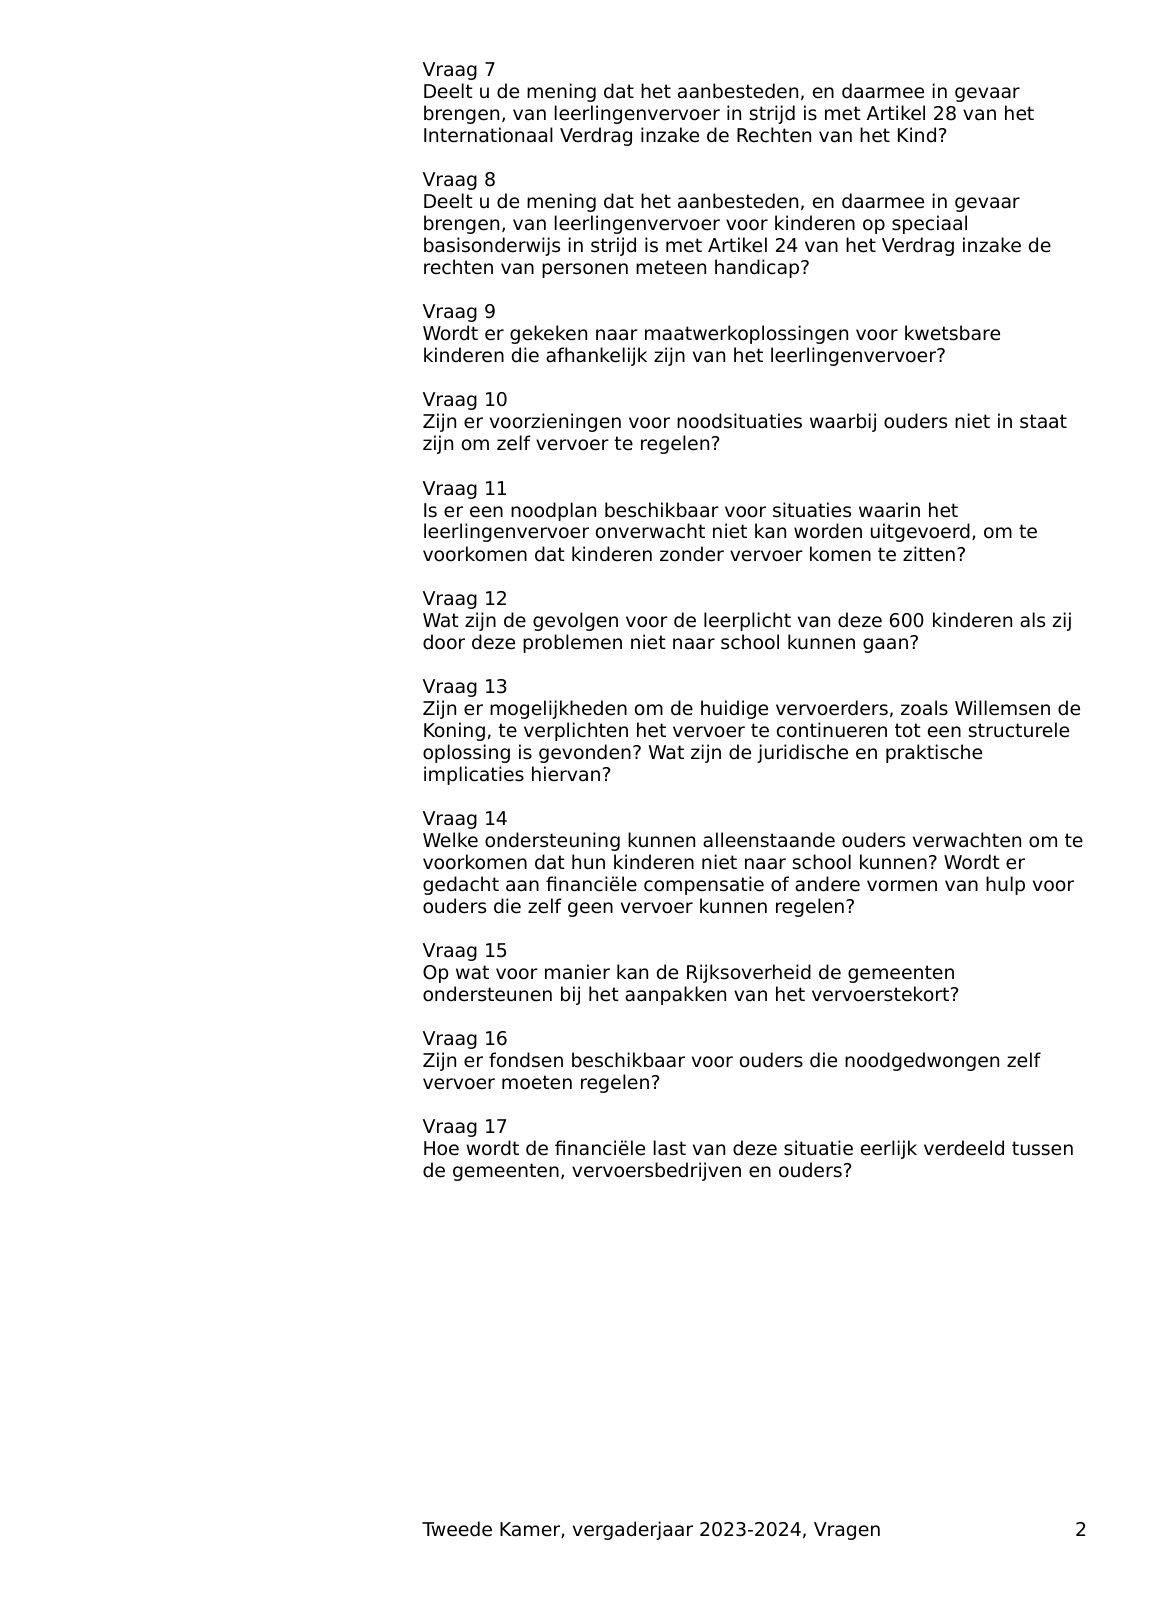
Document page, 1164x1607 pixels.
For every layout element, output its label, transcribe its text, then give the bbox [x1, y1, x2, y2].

text Wat zijn de gevolgen voor de leerplicht van deze 600 kinderen als zij door deze problemen niet naar school kunnen gaan? [422, 609, 1087, 653]
text Zijn er mogelijkheden om de huidige vervoerders, zoals Willemsen de Koning, te verplichten het vervoer te continueren tot een structurele oplossing is gevonden? Wat zijn de juridische en praktische implicaties hiervan? [422, 698, 1087, 786]
text Vraag 17 [422, 1116, 1087, 1138]
text Is er een noodplan beschikbaar voor situaties waarin het leerlingenvervoer onverwacht niet kan worden uitgevoerd, om te voorkomen dat kinderen zonder vervoer komen te zitten? [422, 499, 1087, 565]
text Vraag 14 [422, 808, 1087, 830]
text Hoe wordt de financiële last van deze situatie eerlijk verdeeld tussen de gemeenten, vervoersbedrijven en ouders? [422, 1138, 1087, 1182]
text Vraag 9 [422, 301, 1087, 323]
text Deelt u de mening dat het aanbesteden, en daarmee in gevaar brengen, van leerlingenvervoer in strijd is met Artikel 28 van het Internationaal Verdrag inzake de Rechten van het Kind? [422, 81, 1087, 147]
text Vraag 10 [422, 389, 1087, 411]
text Op wat voor manier kan de Rijksoverheid de gemeenten ondersteunen bij het aanpakken van het vervoerstekort? [422, 962, 1087, 1006]
text Vraag 8 [422, 169, 1087, 191]
text Zijn er voorzieningen voor noodsituaties waarbij ouders niet in staat zijn om zelf vervoer te regelen? [422, 411, 1087, 455]
text Welke ondersteuning kunnen alleenstaande ouders verwachten om te voorkomen dat hun kinderen niet naar school kunnen? Wordt er gedacht aan financiële compensatie of andere vormen van hulp voor ouders die zelf geen vervoer kunnen regelen? [422, 830, 1087, 918]
text Wordt er gekeken naar maatwerkoplossingen voor kwetsbare kinderen die afhankelijk zijn van het leerlingenvervoer? [422, 323, 1087, 367]
text Zijn er fondsen beschikbaar voor ouders die noodgedwongen zelf vervoer moeten regelen? [422, 1050, 1087, 1094]
text Vraag 15 [422, 940, 1087, 962]
text Vraag 7 [422, 59, 1087, 81]
text Vraag 16 [422, 1028, 1087, 1050]
text Vraag 11 [422, 477, 1087, 499]
text Vraag 12 [422, 588, 1087, 609]
text Deelt u de mening dat het aanbesteden, en daarmee in gevaar brengen, van leerlingenvervoer voor kinderen op speciaal basisonderwijs in strijd is met Artikel 24 van het Verdrag inzake de rechten van personen meteen handicap? [422, 191, 1087, 279]
text Vraag 13 [422, 676, 1087, 698]
